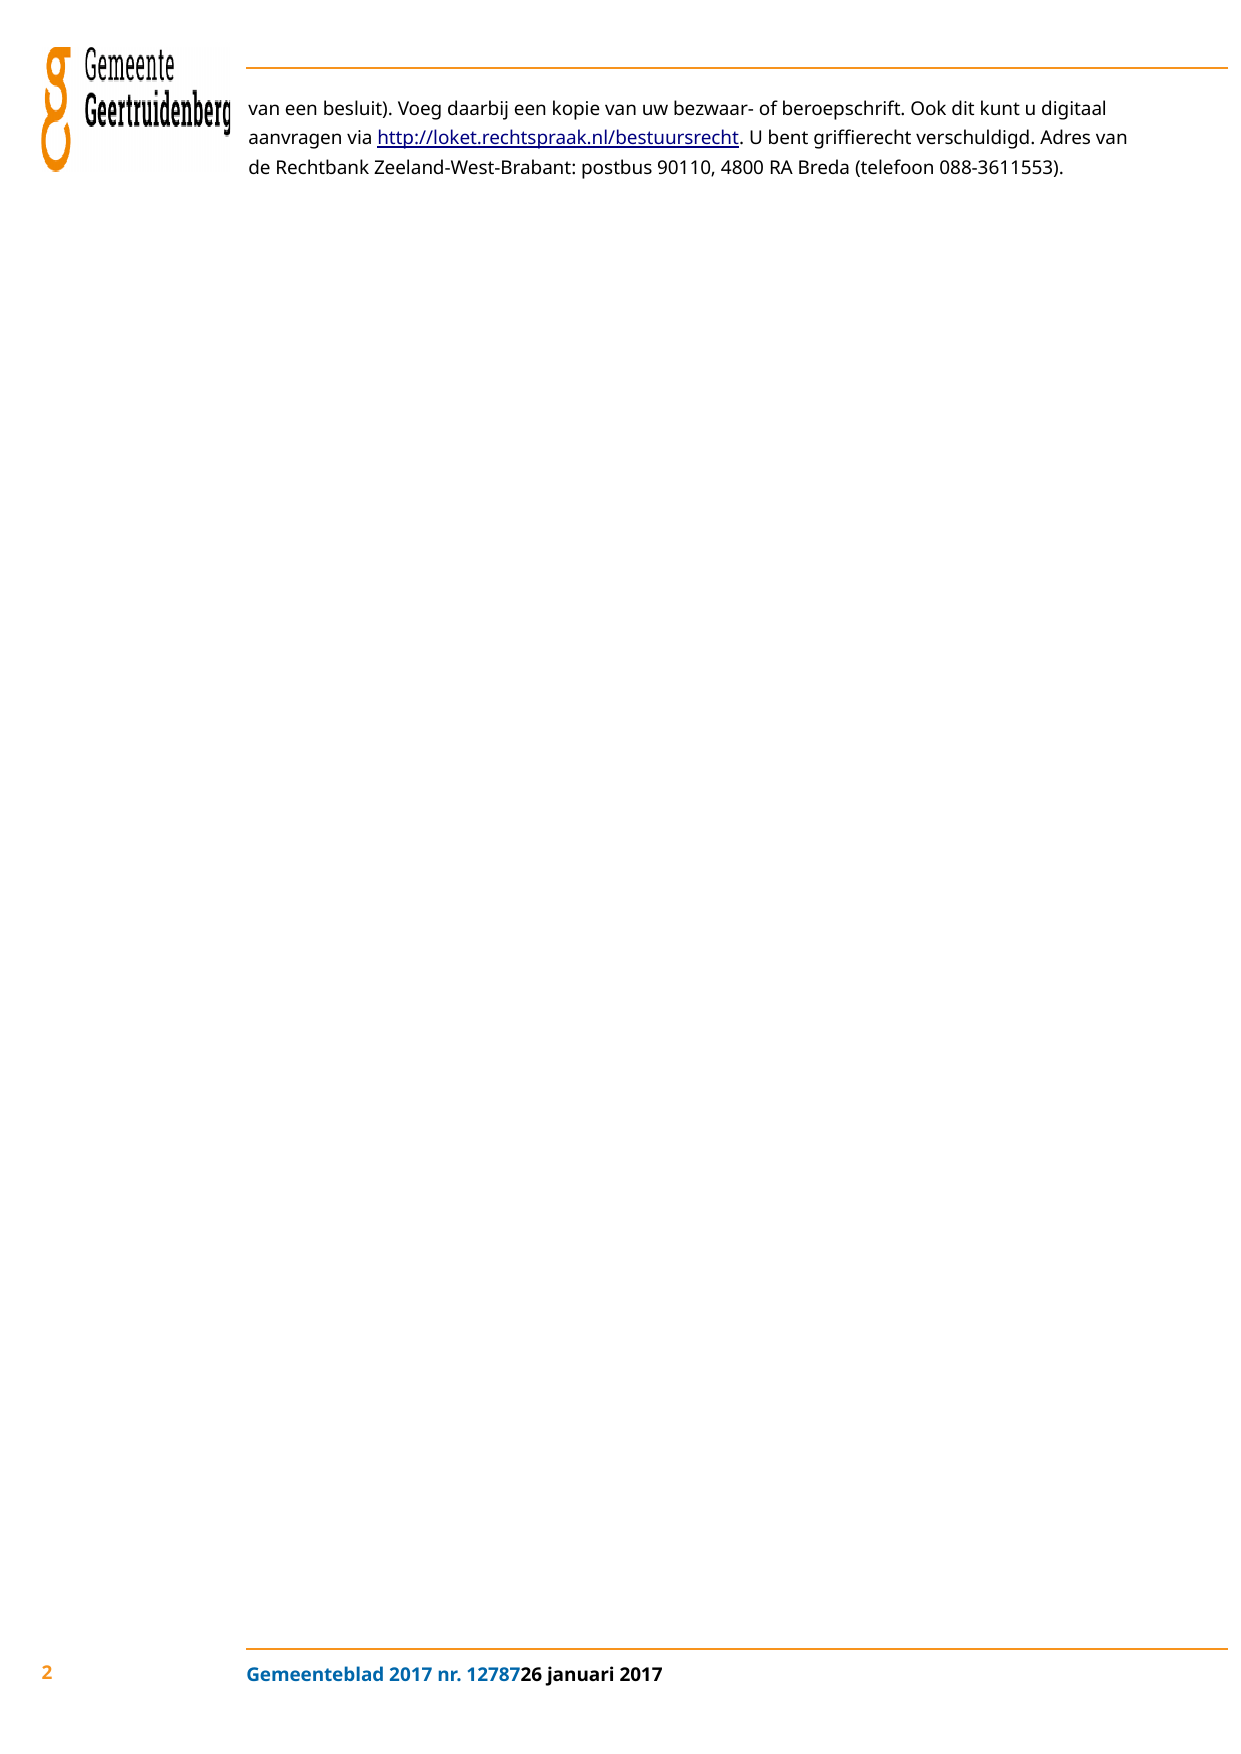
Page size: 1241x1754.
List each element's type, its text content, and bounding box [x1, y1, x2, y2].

picture [41, 47, 231, 172]
text van een besluit). Voeg daarbij een kopie van uw bezwaar- of beroepschrift. Ook dit kunt u digitaal aanvragen via http://loket.rechtspraak.nl/bestuursrecht. U bent griffierecht verschuldigd. Adres van de Rechtbank Zeeland-West-Brabant: postbus 90110, 4800 RA Breda (telefoon 088-3611553). [248, 95, 1152, 180]
